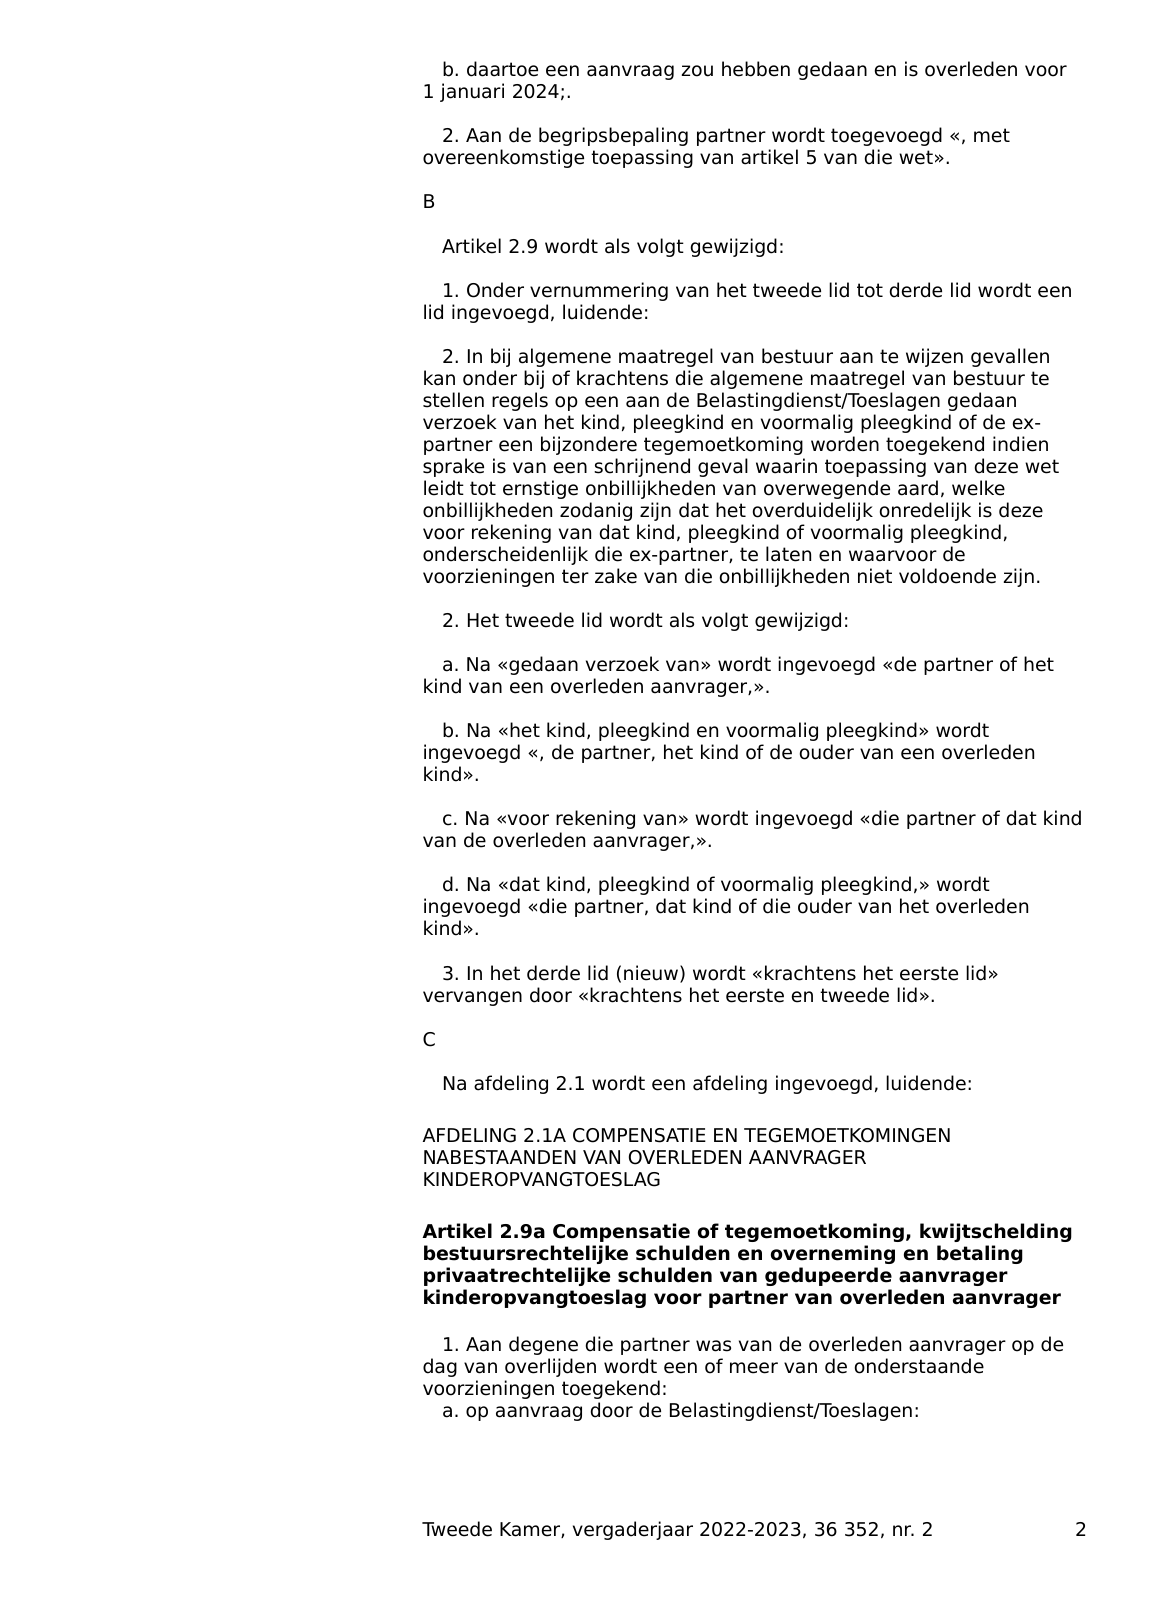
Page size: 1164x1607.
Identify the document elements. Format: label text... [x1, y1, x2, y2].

text a. Na «gedaan verzoek van» wordt ingevoegd «de partner of het kind van een overleden aanvrager,». [422, 654, 1087, 698]
subtitle AFDELING 2.1A COMPENSATIE EN TEGEMOETKOMINGEN NABESTAANDEN VAN OVERLEDEN AANVRAGER KINDEROPVANGTOESLAG [422, 1125, 1087, 1191]
text Artikel 2.9 wordt als volgt gewijzigd: [422, 236, 1087, 257]
text 2. Aan de begripsbepaling partner wordt toegevoegd «, met overeenkomstige toepassing van artikel 5 van die wet». [422, 125, 1087, 169]
text 2. Het tweede lid wordt als volgt gewijzigd: [422, 610, 1087, 632]
text 3. In het derde lid (nieuw) wordt «krachtens het eerste lid» vervangen door «krachtens het eerste en tweede lid». [422, 962, 1087, 1006]
text 1. Onder vernummering van het tweede lid tot derde lid wordt een lid ingevoegd, luidende: [422, 280, 1087, 324]
text Na afdeling 2.1 wordt een afdeling ingevoegd, luidende: [422, 1073, 1087, 1095]
text a. op aanvraag door de Belastingdienst/Toeslagen: [422, 1399, 1087, 1422]
text b. Na «het kind, pleegkind en voormalig pleegkind» wordt ingevoegd «, de partner, het kind of de ouder van een overleden kind». [422, 720, 1087, 786]
text 2. In bij algemene maatregel van bestuur aan te wijzen gevallen kan onder bij of krachtens die algemene maatregel van bestuur te stellen regels op een aan de Belastingdienst/Toeslagen gedaan verzoek van het kind, pleegkind en voormalig pleegkind of de ex-partner een bijzondere tegemoetkoming worden toegekend indien sprake is van een schrijnend geval waarin toepassing van deze wet leidt tot ernstige onbillijkheden van overwegende aard, welke onbillijkheden zodanig zijn dat het overduidelijk onredelijk is deze voor rekening van dat kind, pleegkind of voormalig pleegkind, onderscheidenlijk die ex-partner, te laten en waarvoor de voorzieningen ter zake van die onbillijkheden niet voldoende zijn. [422, 346, 1087, 588]
text c. Na «voor rekening van» wordt ingevoegd «die partner of dat kind van de overleden aanvrager,». [422, 808, 1087, 852]
text b. daartoe een aanvraag zou hebben gedaan en is overleden voor 1 januari 2024;. [422, 59, 1087, 103]
text B [422, 191, 1087, 213]
text 1. Aan degene die partner was van de overleden aanvrager op de dag van overlijden wordt een of meer van de onderstaande voorzieningen toegekend: [422, 1334, 1087, 1399]
text C [422, 1029, 1087, 1051]
text d. Na «dat kind, pleegkind of voormalig pleegkind,» wordt ingevoegd «die partner, dat kind of die ouder van het overleden kind». [422, 874, 1087, 940]
subtitle Artikel 2.9a Compensatie of tegemoetkoming, kwijtschelding bestuursrechtelijke schulden en overneming en betaling privaatrechtelijke schulden van gedupeerde aanvrager kinderopvangtoeslag voor partner van overleden aanvrager [422, 1221, 1087, 1309]
